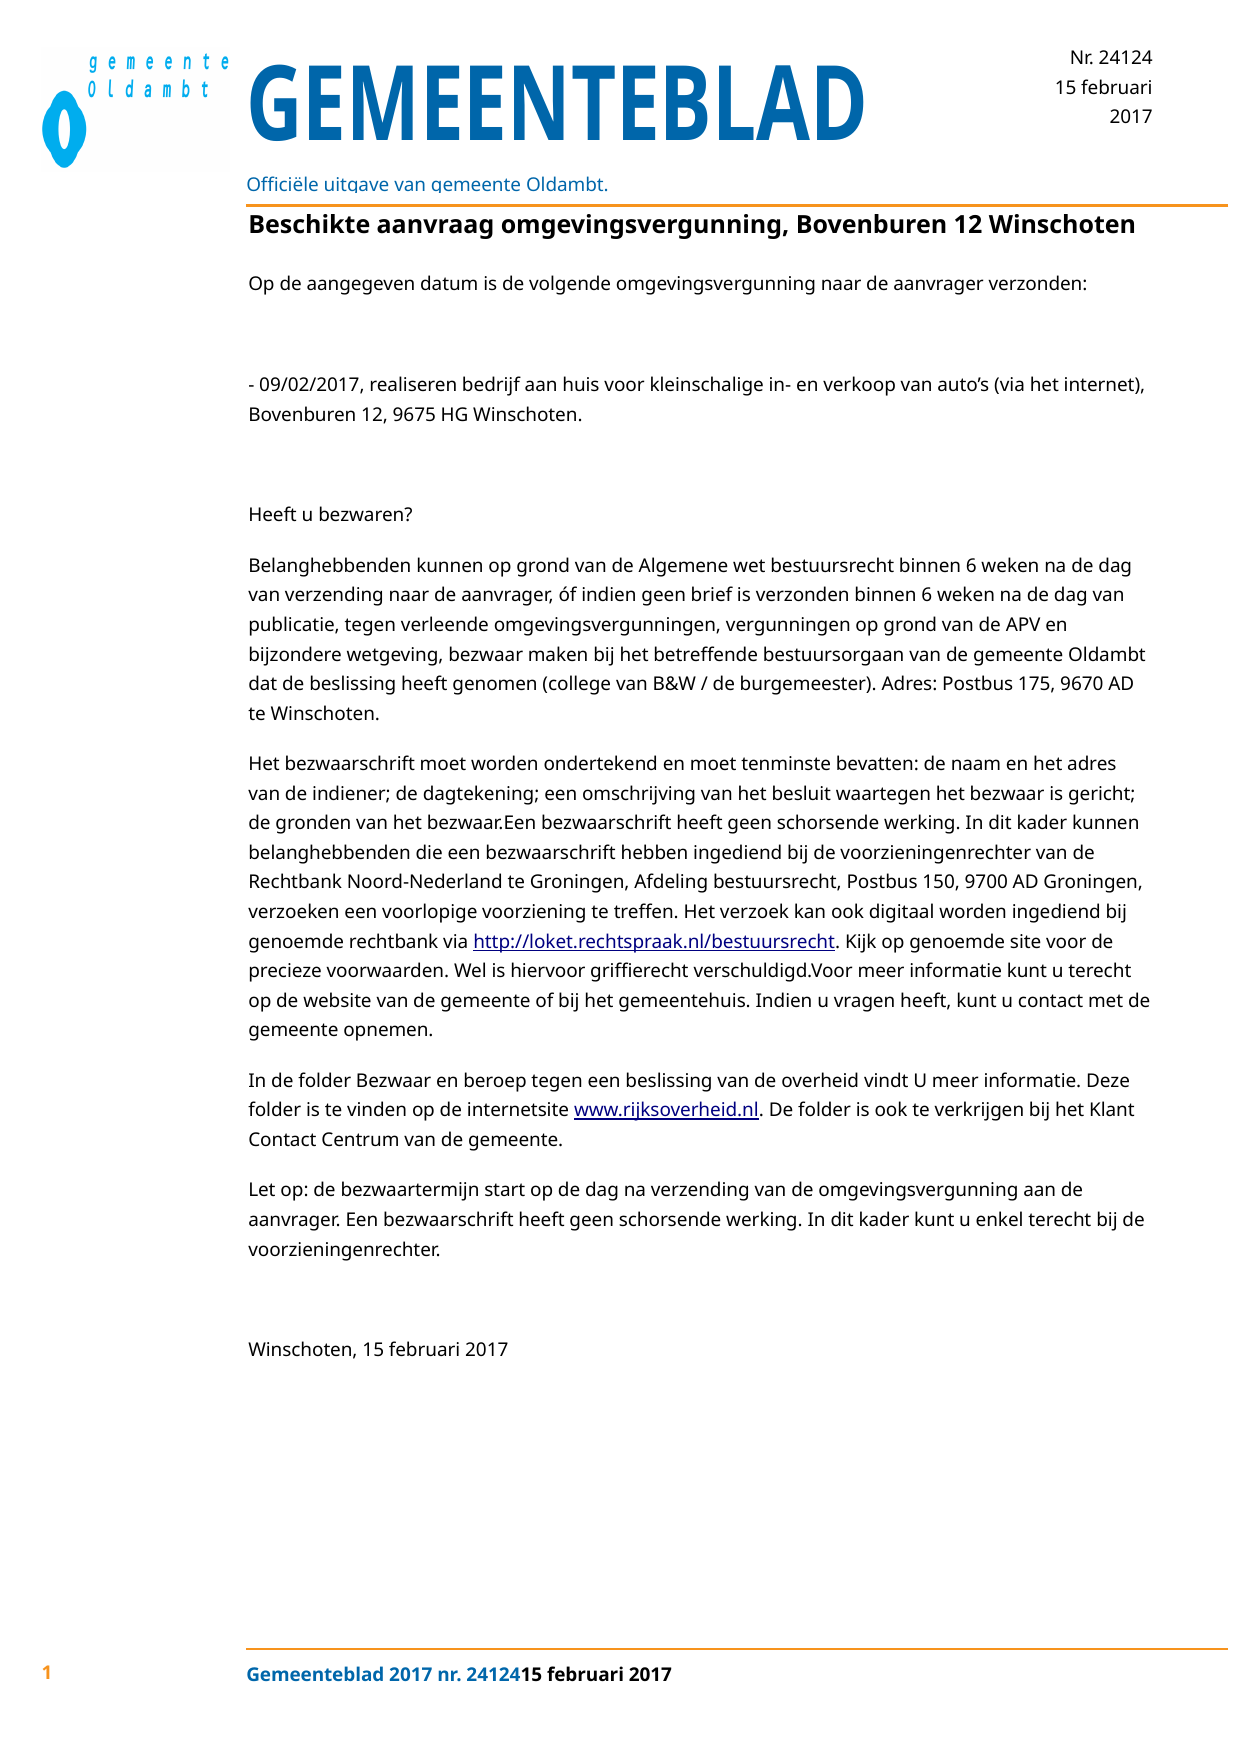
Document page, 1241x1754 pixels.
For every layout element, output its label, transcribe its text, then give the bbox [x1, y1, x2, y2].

text Let op: de bezwaartermijn start op de dag na verzending van de omgevingsvergunning aan de aanvrager. Een bezwaarschrift heeft geen schorsende werking. In dit kader kunt u enkel terecht bij de voorzieningenrechter. [248, 1177, 1152, 1261]
text Beschikte aanvraag omgevingsvergunning, Bovenburen 12 Winschoten [248, 207, 1152, 241]
text Op de aangegeven datum is de volgende omgevingsvergunning naar de aanvrager verzonden: [248, 270, 1152, 296]
text Heeft u bezwaren? [248, 502, 1152, 527]
text Belanghebbenden kunnen op grond van de Algemene wet bestuursrecht binnen 6 weken na de dag van verzending naar de aanvrager, óf indien geen brief is verzonden binnen 6 weken na de dag van publicatie, tegen verleende omgevingsvergunningen, vergunningen op grond van de APV en bijzondere wetgeving, bezwaar maken bij het betreffende bestuursorgaan van de gemeente Oldambt dat de beslissing heeft genomen (college van B&W / de burgemeester). Adres: Postbus 175, 9670 AD te Winschoten. [248, 552, 1152, 726]
text Winschoten, 15 februari 2017 [248, 1337, 1152, 1362]
text - 09/02/2017, realiseren bedrijf aan huis voor kleinschalige in- en verkoop van auto’s (via het internet), Bovenburen 12, 9675 HG Winschoten. [248, 371, 1152, 426]
text Het bezwaarschrift moet worden ondertekend en moet tenminste bevatten: de naam en het adres van de indiener; de dagtekening; een omschrijving van het besluit waartegen het bezwaar is gericht; de gronden van het bezwaar.Een bezwaarschrift heeft geen schorsende werking. In dit kader kunnen belanghebbenden die een bezwaarschrift hebben ingediend bij de voorzieningenrechter van de Rechtbank Noord-Nederland te Groningen, Afdeling bestuursrecht, Postbus 150, 9700 AD Groningen, verzoeken een voorlopige voorziening te treffen. Het verzoek kan ook digitaal worden ingediend bij genoemde rechtbank via http://loket.rechtspraak.nl/bestuursrecht. Kijk op genoemde site voor de precieze voorwaarden. Wel is hiervoor griffierecht verschuldigd.Voor meer informatie kunt u terecht op de website van de gemeente of bij het gemeentehuis. Indien u vragen heeft, kunt u contact met de gemeente opnemen. [248, 750, 1152, 1042]
text In de folder Bezwaar en beroep tegen een beslissing van de overheid vindt U meer informatie. Deze folder is te vinden op de internetsite www.rijksoverheid.nl. De folder is ook te verkrijgen bij het Klant Contact Centrum van de gemeente. [248, 1067, 1152, 1152]
picture [41, 47, 231, 172]
